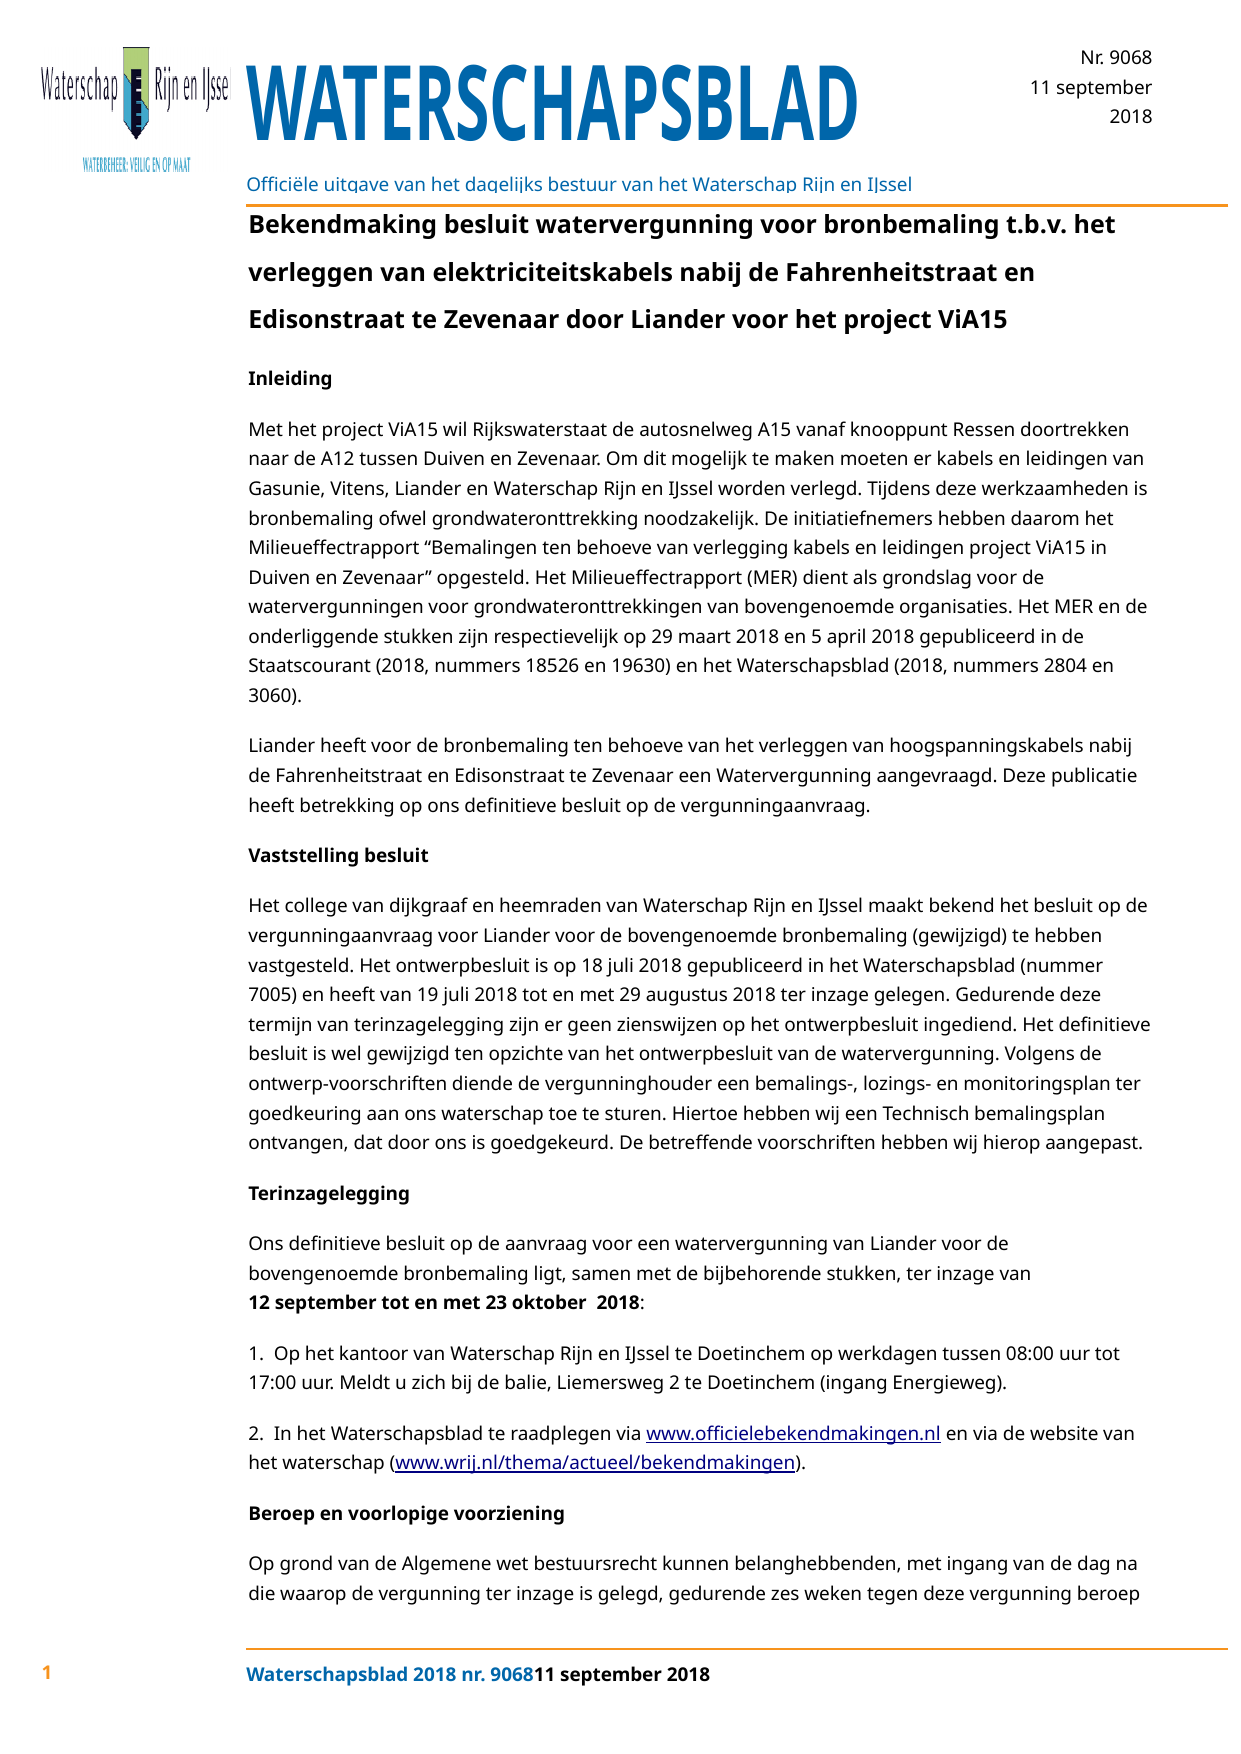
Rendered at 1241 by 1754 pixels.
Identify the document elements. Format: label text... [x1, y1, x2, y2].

text 1. Op het kantoor van Waterschap Rijn en IJssel te Doetinchem op werkdagen tussen 08:00 uur tot 17:00 uur. Meldt u zich bij de balie, Liemersweg 2 te Doetinchem (ingang Energieweg). [248, 1340, 1152, 1395]
text Op grond van de Algemene wet bestuursrecht kunnen belanghebbenden, met ingang van de dag na die waarop de vergunning ter inzage is gelegd, gedurende zes weken tegen deze vergunning beroep [248, 1550, 1152, 1605]
text Ons definitieve besluit op de aanvraag voor een watervergunning van Liander voor de bovengenoemde bronbemaling ligt, samen met de bijbehorende stukken, ter inzage van 12 september tot en met 23 oktober 2018: [248, 1230, 1152, 1315]
text Vaststelling besluit [248, 842, 1152, 868]
text Het college van dijkgraaf en heemraden van Waterschap Rijn en IJssel maakt bekend het besluit op de vergunningaanvraag voor Liander voor de bovengenoemde bronbemaling (gewijzigd) te hebben vastgesteld. Het ontwerpbesluit is op 18 juli 2018 gepubliceerd in het Waterschapsblad (nummer 7005) en heeft van 19 juli 2018 tot en met 29 augustus 2018 ter inzage gelegen. Gedurende deze termijn van terinzagelegging zijn er geen zienswijzen op het ontwerpbesluit ingediend. Het definitieve besluit is wel gewijzigd ten opzichte van het ontwerpbesluit van de watervergunning. Volgens de ontwerp-voorschriften diende de vergunninghouder een bemalings-, lozings- en monitoringsplan ter goedkeuring aan ons waterschap toe te sturen. Hiertoe hebben wij een Technisch bemalingsplan ontvangen, dat door ons is goedgekeurd. De betreffende voorschriften hebben wij hierop aangepast. [248, 893, 1152, 1155]
text Terinzagelegging [248, 1180, 1152, 1205]
text Bekendmaking besluit watervergunning voor bronbemaling t.b.v. het verleggen van elektriciteitskabels nabij de Fahrenheitstraat en Edisonstraat te Zevenaar door Liander voor het project ViA15 [248, 207, 1152, 336]
text Met het project ViA15 wil Rijkswaterstaat de autosnelweg A15 vanaf knooppunt Ressen doortrekken naar de A12 tussen Duiven en Zevenaar. Om dit mogelijk te maken moeten er kabels en leidingen van Gasunie, Vitens, Liander en Waterschap Rijn en IJssel worden verlegd. Tijdens deze werkzaamheden is bronbemaling ofwel grondwateronttrekking noodzakelijk. De initiatiefnemers hebben daarom het Milieueffectrapport “Bemalingen ten behoeve van verlegging kabels en leidingen project ViA15 in Duiven en Zevenaar” opgesteld. Het Milieueffectrapport (MER) dient als grondslag voor de watervergunningen voor grondwateronttrekkingen van bovengenoemde organisaties. Het MER en de onderliggende stukken zijn respectievelijk op 29 maart 2018 en 5 april 2018 gepubliceerd in de Staatscourant (2018, nummers 18526 en 19630) en het Waterschapsblad (2018, nummers 2804 en 3060). [248, 416, 1152, 708]
text Beroep en voorlopige voorziening [248, 1500, 1152, 1525]
text 2. In het Waterschapsblad te raadplegen via www.officielebekendmakingen.nl en via de website van het waterschap (www.wrij.nl/thema/actueel/bekendmakingen). [248, 1420, 1152, 1475]
text Inleiding [248, 366, 1152, 391]
picture [41, 47, 231, 172]
text Liander heeft voor de bronbemaling ten behoeve van het verleggen van hoogspanningskabels nabij de Fahrenheitstraat en Edisonstraat te Zevenaar een Watervergunning aangevraagd. Deze publicatie heeft betrekking op ons definitieve besluit op de vergunningaanvraag. [248, 733, 1152, 817]
